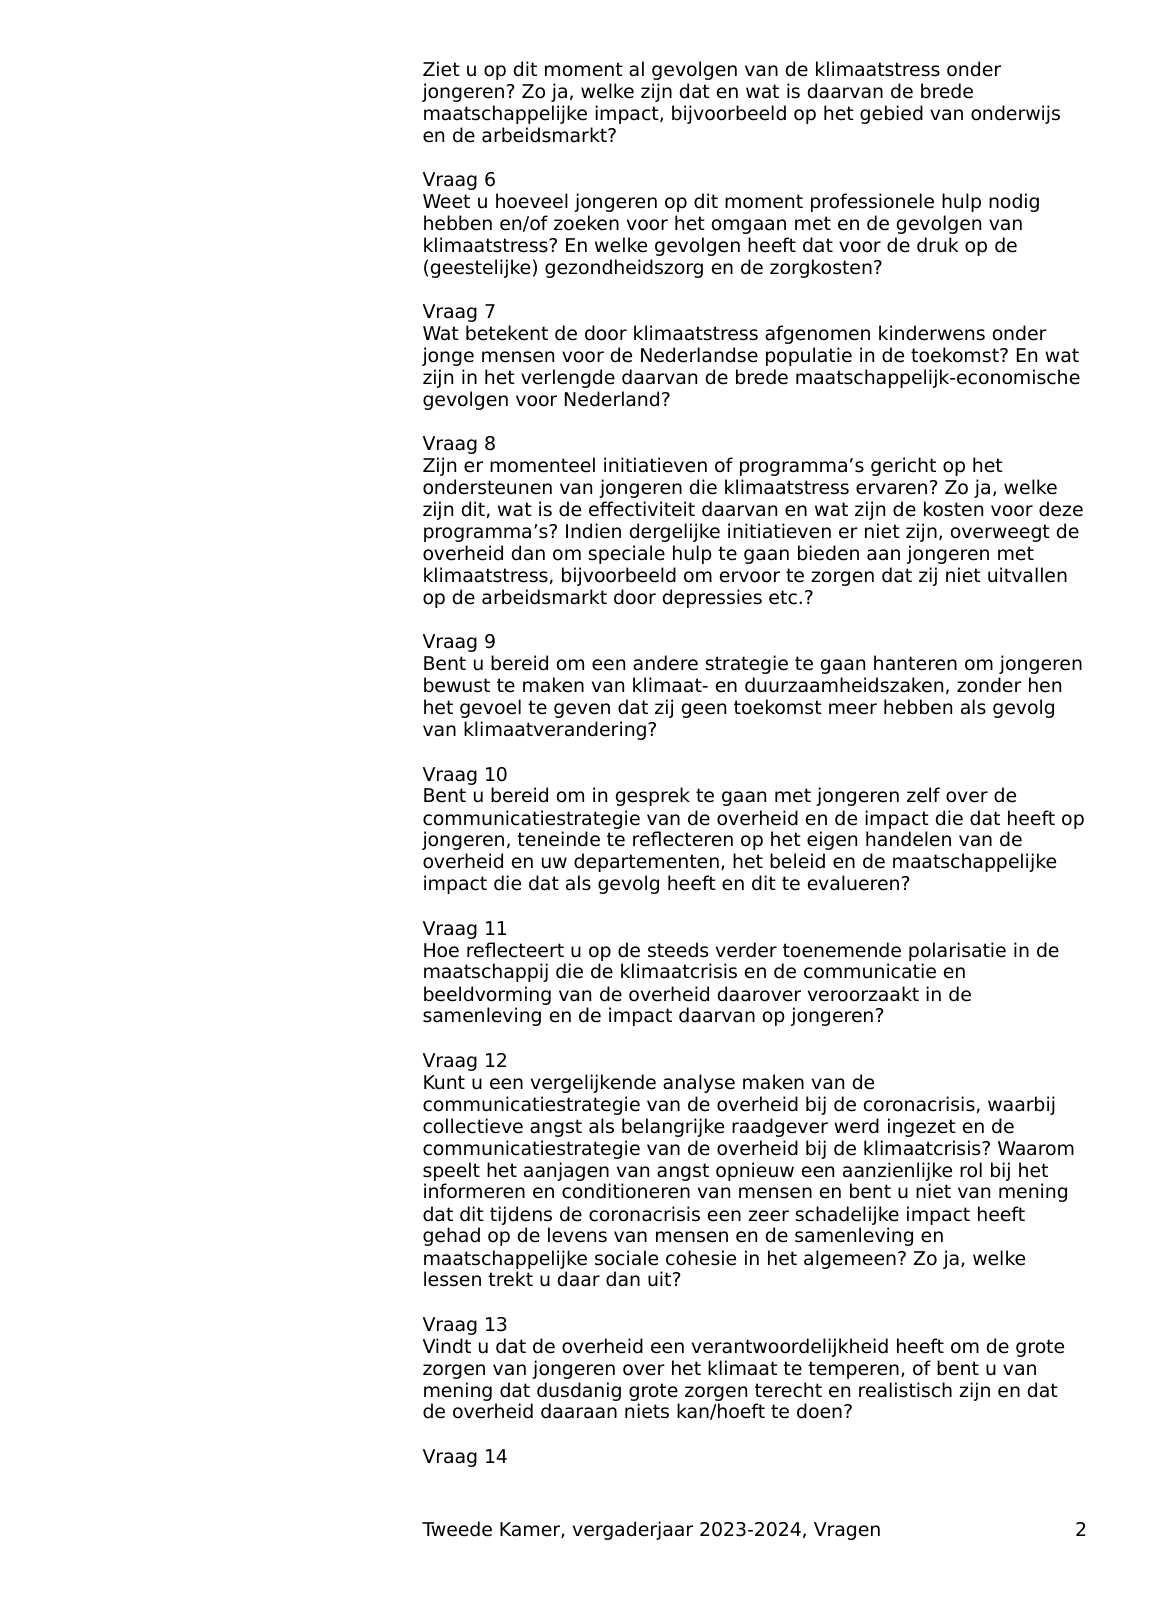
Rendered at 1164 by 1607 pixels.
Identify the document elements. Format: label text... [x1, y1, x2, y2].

text Vraag 12 [422, 1049, 1087, 1072]
text Kunt u een vergelijkende analyse maken van de communicatiestrategie van de overheid bij de coronacrisis, waarbij collectieve angst als belangrijke raadgever werd ingezet en de communicatiestrategie van de overheid bij de klimaatcrisis? Waarom speelt het aanjagen van angst opnieuw een aanzienlijke rol bij het informeren en conditioneren van mensen en bent u niet van mening dat dit tijdens de coronacrisis een zeer schadelijke impact heeft gehad op de levens van mensen en de samenleving en maatschappelijke sociale cohesie in het algemeen? Zo ja, welke lessen trekt u daar dan uit? [422, 1072, 1087, 1291]
text Vraag 13 [422, 1313, 1087, 1336]
text Vraag 6 [422, 169, 1087, 191]
text Vraag 10 [422, 763, 1087, 785]
text Ziet u op dit moment al gevolgen van de klimaatstress onder jongeren? Zo ja, welke zijn dat en wat is daarvan de brede maatschappelijke impact, bijvoorbeeld op het gebied van onderwijs en de arbeidsmarkt? [422, 59, 1087, 147]
text Weet u hoeveel jongeren op dit moment professionele hulp nodig hebben en/of zoeken voor het omgaan met en de gevolgen van klimaatstress? En welke gevolgen heeft dat voor de druk op de (geestelijke) gezondheidszorg en de zorgkosten? [422, 191, 1087, 279]
text Vraag 7 [422, 301, 1087, 323]
text Vraag 14 [422, 1446, 1087, 1468]
text Zijn er momenteel initiatieven of programma’s gericht op het ondersteunen van jongeren die klimaatstress ervaren? Zo ja, welke zijn dit, wat is de effectiviteit daarvan en wat zijn de kosten voor deze programma’s? Indien dergelijke initiatieven er niet zijn, overweegt de overheid dan om speciale hulp te gaan bieden aan jongeren met klimaatstress, bijvoorbeeld om ervoor te zorgen dat zij niet uitvallen op de arbeidsmarkt door depressies etc.? [422, 455, 1087, 609]
text Vindt u dat de overheid een verantwoordelijkheid heeft om de grote zorgen van jongeren over het klimaat te temperen, of bent u van mening dat dusdanig grote zorgen terecht en realistisch zijn en dat de overheid daaraan niets kan/hoeft te doen? [422, 1336, 1087, 1423]
text Wat betekent de door klimaatstress afgenomen kinderwens onder jonge mensen voor de Nederlandse populatie in de toekomst? En wat zijn in het verlengde daarvan de brede maatschappelijk-economische gevolgen voor Nederland? [422, 323, 1087, 411]
text Bent u bereid om in gesprek te gaan met jongeren zelf over de communicatiestrategie van de overheid en de impact die dat heeft op jongeren, teneinde te reflecteren op het eigen handelen van de overheid en uw departementen, het beleid en de maatschappelijke impact die dat als gevolg heeft en dit te evalueren? [422, 785, 1087, 895]
text Bent u bereid om een andere strategie te gaan hanteren om jongeren bewust te maken van klimaat- en duurzaamheidszaken, zonder hen het gevoel te geven dat zij geen toekomst meer hebben als gevolg van klimaatverandering? [422, 653, 1087, 741]
text Vraag 11 [422, 917, 1087, 939]
text Vraag 9 [422, 631, 1087, 653]
text Vraag 8 [422, 433, 1087, 455]
text Hoe reflecteert u op de steeds verder toenemende polarisatie in de maatschappij die de klimaatcrisis en de communicatie en beeldvorming van de overheid daarover veroorzaakt in de samenleving en de impact daarvan op jongeren? [422, 939, 1087, 1027]
